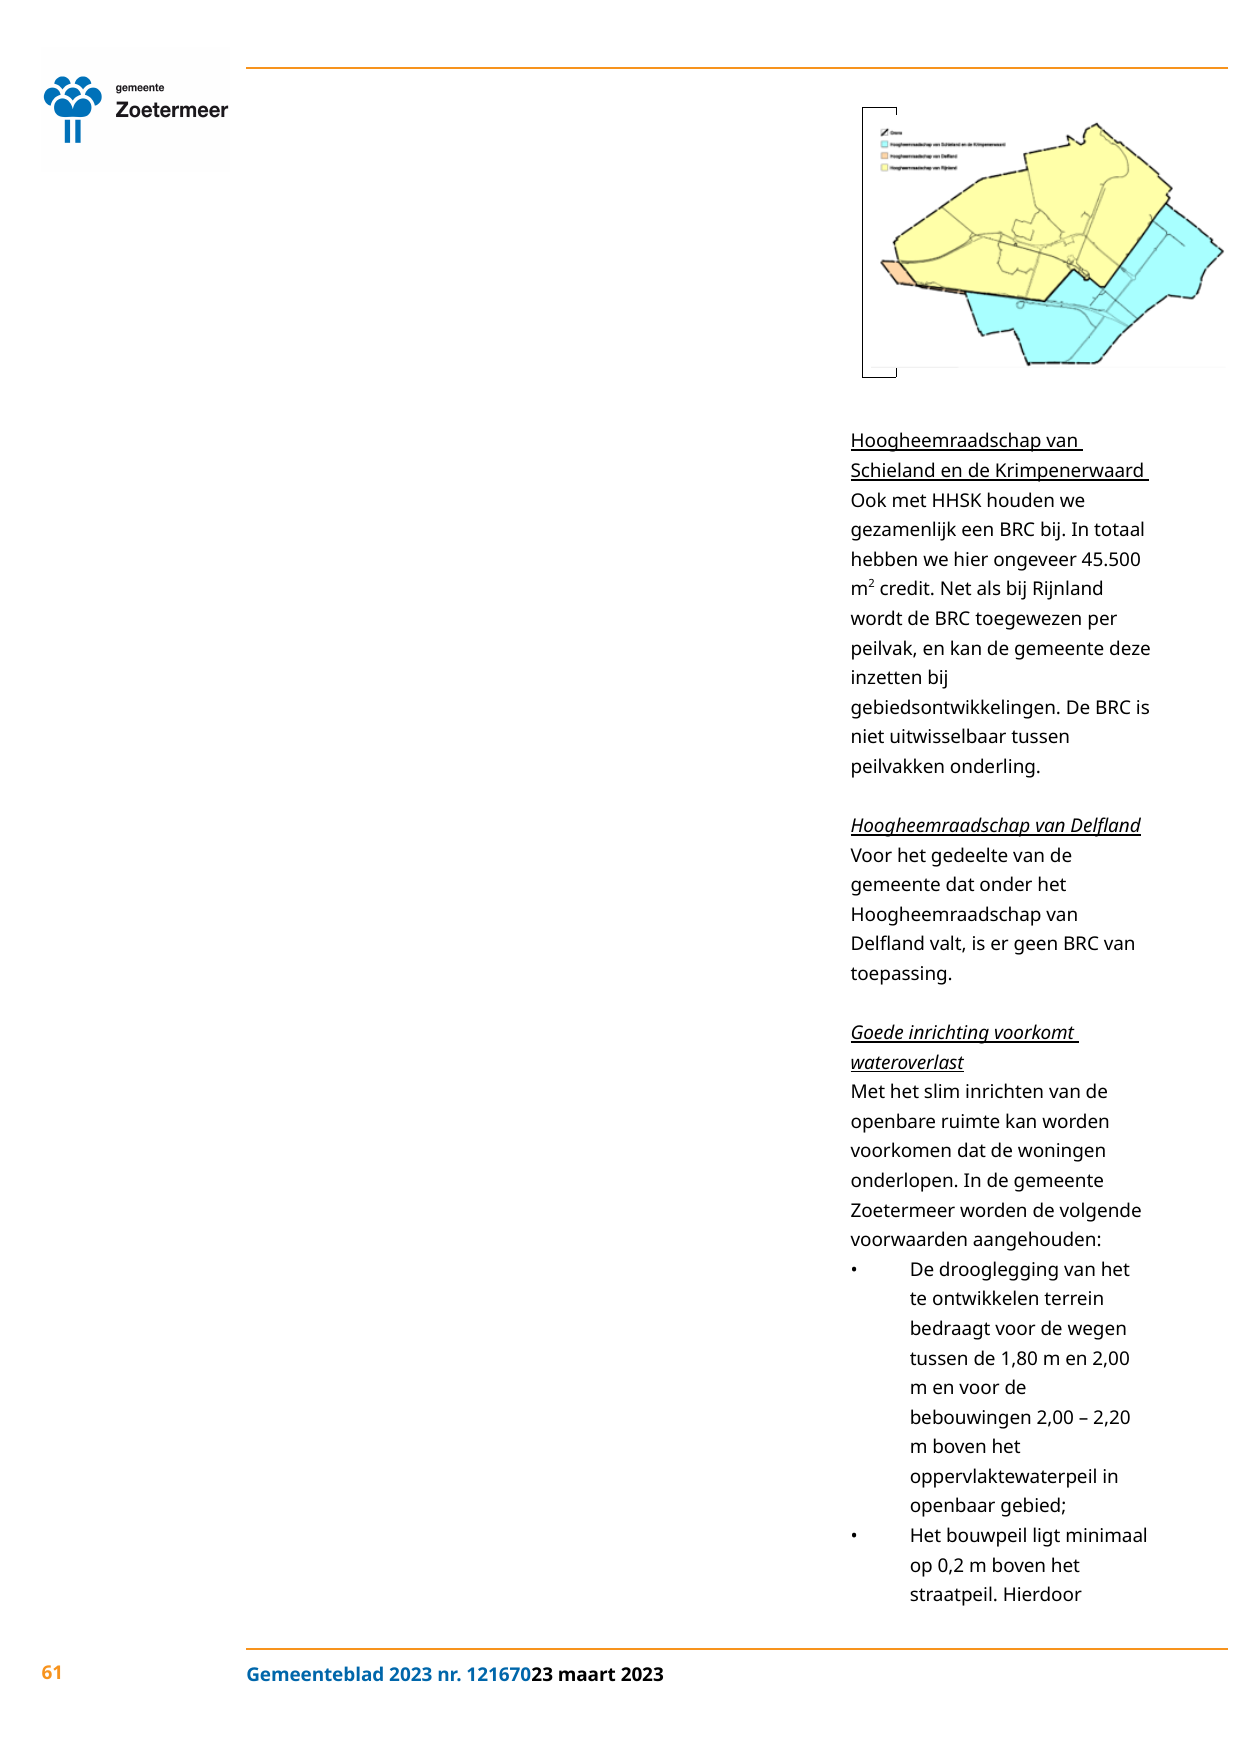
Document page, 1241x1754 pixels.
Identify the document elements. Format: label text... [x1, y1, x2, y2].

picture [871, 115, 1226, 368]
picture [41, 47, 231, 172]
table_cell [549, 95, 850, 1607]
table_cell Hoogheemraadschap van Schieland en de Krimpenerwaard Ook met HHSK houden we gezamenlijk een BRC bij. In totaal hebben we hier ongeveer 45.500 m2 credit. Net als bij Rijnland wordt de BRC toegewezen per peilvak, en kan de gemeente deze inzetten bij gebiedsontwikkelingen. De BRC is niet uitwisselbaar tussen peilvakken onderling. Hoogheemraadschap van Delfland Voor het gedeelte van de gemeente dat onder het Hoogheemraadschap van Delfland valt, is er geen BRC van toepassing. Goede inrichting voorkomt wateroverlast Met het slim inrichten van de openbare ruimte kan worden voorkomen dat de woningen onderlopen. In de gemeente Zoetermeer worden de volgende voorwaarden aangehouden: De drooglegging van het te ontwikkelen terrein bedraagt voor de wegen tussen de 1,80 m en 2,00 m en voor de bebouwingen 2,00 – 2,20 m boven het oppervlaktewaterpeil in openbaar gebied; Het bouwpeil ligt minimaal op 0,2 m boven het straatpeil. Hierdoor [850, 95, 1152, 1607]
table_cell [248, 95, 549, 1607]
